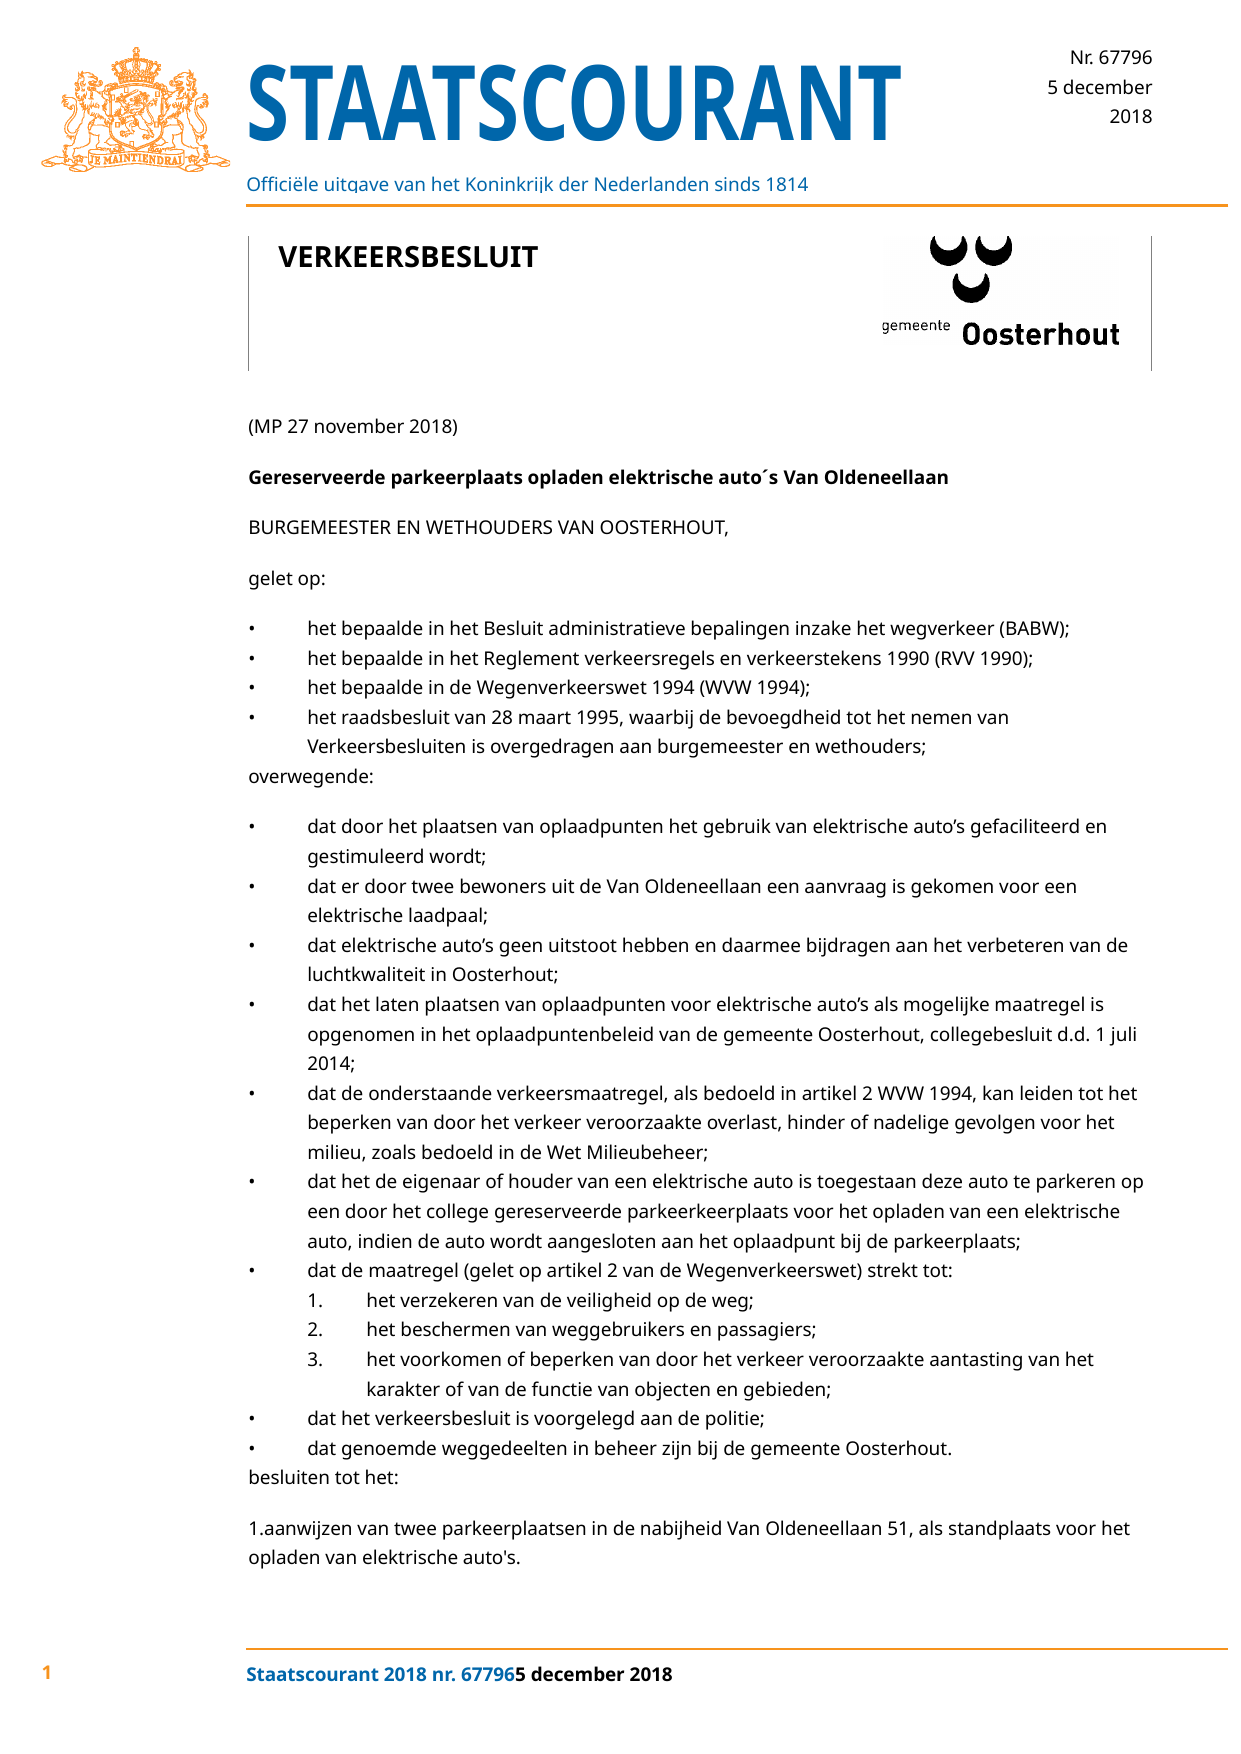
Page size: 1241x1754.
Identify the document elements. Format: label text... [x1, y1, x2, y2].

list dat elektrische auto’s geen uitstoot hebben en daarmee bijdragen aan het verbeteren van de luchtkwaliteit in Oosterhout; [248, 932, 1152, 987]
list dat door het plaatsen van oplaadpunten het gebruik van elektrische auto’s gefaciliteerd en gestimuleerd wordt; [248, 814, 1152, 869]
list dat genoemde weggedeelten in beheer zijn bij de gemeente Oosterhout. [248, 1435, 1152, 1461]
text besluiten tot het: [248, 1464, 1152, 1490]
list dat het de eigenaar of houder van een elektrische auto is toegestaan deze auto te parkeren op een door het college gereserveerde parkeerkeerplaats voor het opladen van een elektrische auto, indien de auto wordt aangesloten aan het oplaadpunt bij de parkeerplaats; [248, 1169, 1152, 1254]
text Gereserveerde parkeerplaats opladen elektrische auto´s Van Oldeneellaan [248, 464, 1152, 490]
text BURGEMEESTER EN WETHOUDERS VAN OOSTERHOUT, [248, 514, 1152, 540]
list het raadsbesluit van 28 maart 1995, waarbij de bevoegdheid tot het nemen van Verkeersbesluiten is overgedragen aan burgemeester en wethouders; [248, 704, 1152, 759]
list het voorkomen of beperken van door het verkeer veroorzaakte aantasting van het karakter of van de functie van objecten en gebieden; [307, 1346, 1152, 1402]
text 1.aanwijzen van twee parkeerplaatsen in de nabijheid Van Oldeneellaan 51, als standplaats voor het opladen van elektrische auto's. [248, 1515, 1152, 1570]
text gelet op: [248, 565, 1152, 591]
list het beschermen van weggebruikers en passagiers; [307, 1317, 1152, 1342]
list het bepaalde in het Besluit administratieve bepalingen inzake het wegverkeer (BABW); [248, 615, 1152, 641]
text overwegende: [248, 763, 1152, 789]
list het bepaalde in het Reglement verkeersregels en verkeerstekens 1990 (RVV 1990); [248, 645, 1152, 671]
list dat de maatregel (gelet op artikel 2 van de Wegenverkeerswet) strekt tot: [248, 1257, 1152, 1283]
picture [41, 47, 231, 172]
list dat er door twee bewoners uit de Van Oldeneellaan een aanvraag is gekomen voor een elektrische laadpaal; [248, 873, 1152, 928]
table_header VERKEERSBESLUIT [249, 236, 850, 371]
list het bepaalde in de Wegenverkeerswet 1994 (WVW 1994); [248, 674, 1152, 700]
list dat de onderstaande verkeersmaatregel, als bedoeld in artikel 2 WVW 1994, kan leiden tot het beperken van door het verkeer veroorzaakte overlast, hinder of nadelige gevolgen voor het milieu, zoals bedoeld in de Wet Milieubeheer; [248, 1080, 1152, 1165]
text (MP 27 november 2018) [248, 414, 1152, 439]
list dat het laten plaatsen van oplaadpunten voor elektrische auto’s als mogelijke maatregel is opgenomen in het oplaadpuntenbeleid van de gemeente Oosterhout, collegebesluit d.d. 1 juli 2014; [248, 991, 1152, 1076]
list het verzekeren van de veiligheid op de weg; [307, 1287, 1152, 1313]
table_header [850, 236, 1151, 371]
picture [882, 236, 1119, 345]
list dat het verkeersbesluit is voorgelegd aan de politie; [248, 1405, 1152, 1431]
